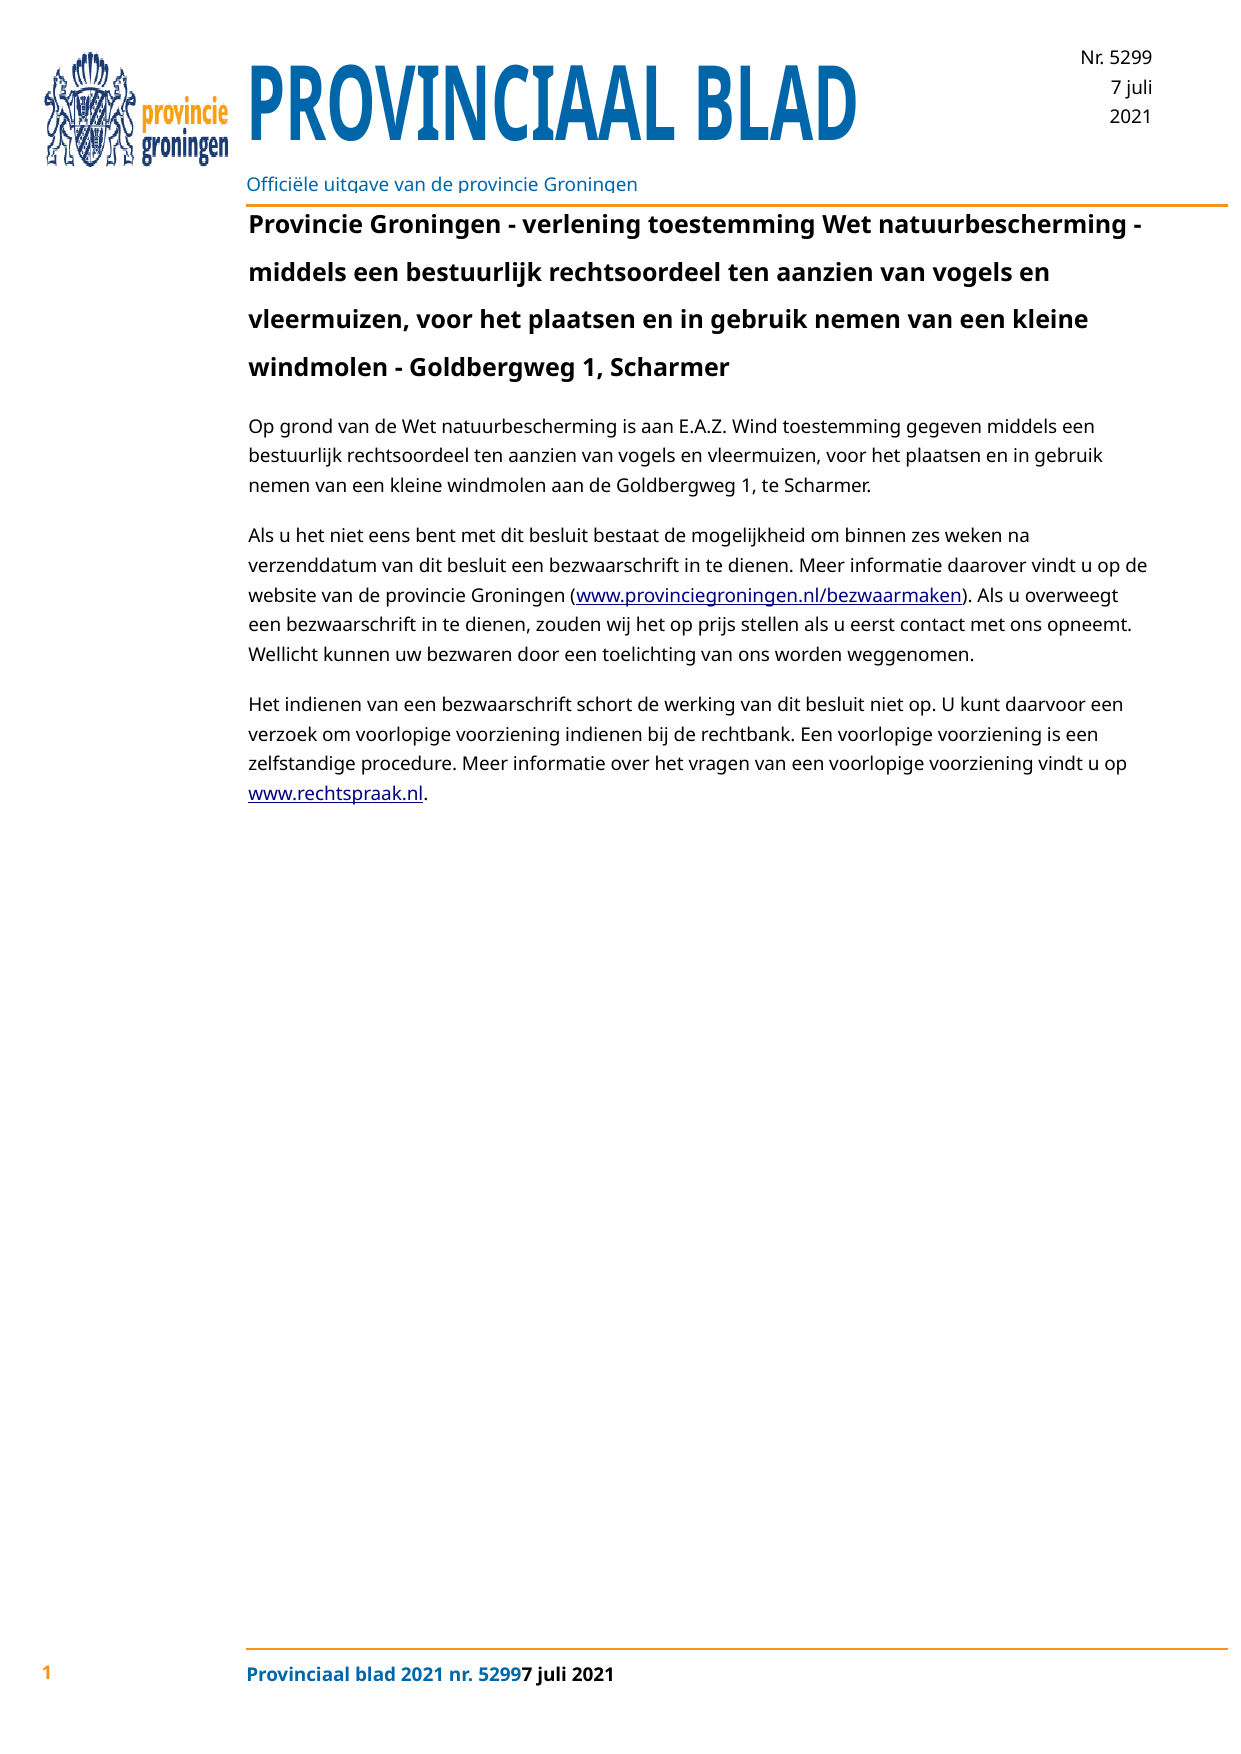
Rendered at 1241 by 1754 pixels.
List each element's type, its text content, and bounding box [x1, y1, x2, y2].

text Als u het niet eens bent met dit besluit bestaat de mogelijkheid om binnen zes weken na verzenddatum van dit besluit een bezwaarschrift in te dienen. Meer informatie daarover vindt u op de website van de provincie Groningen (www.provinciegroningen.nl/bezwaarmaken). Als u overweegt een bezwaarschrift in te dienen, zouden wij het op prijs stellen als u eerst contact met ons opneemt. Wellicht kunnen uw bezwaren door een toelichting van ons worden weggenomen. [248, 523, 1152, 667]
picture [41, 47, 231, 172]
text Het indienen van een bezwaarschrift schort de werking van dit besluit niet op. U kunt daarvoor een verzoek om voorlopige voorziening indienen bij de rechtbank. Een voorlopige voorziening is een zelfstandige procedure. Meer informatie over het vragen van een voorlopige voorziening vindt u op www.rechtspraak.nl. [248, 691, 1152, 806]
text Provincie Groningen - verlening toestemming Wet natuurbescherming - middels een bestuurlijk rechtsoordeel ten aanzien van vogels en vleermuizen, voor het plaatsen en in gebruik nemen van een kleine windmolen - Goldbergweg 1, Scharmer [248, 207, 1152, 384]
text Op grond van de Wet natuurbescherming is aan E.A.Z. Wind toestemming gegeven middels een bestuurlijk rechtsoordeel ten aanzien van vogels en vleermuizen, voor het plaatsen en in gebruik nemen van een kleine windmolen aan de Goldbergweg 1, te Scharmer. [248, 413, 1152, 498]
